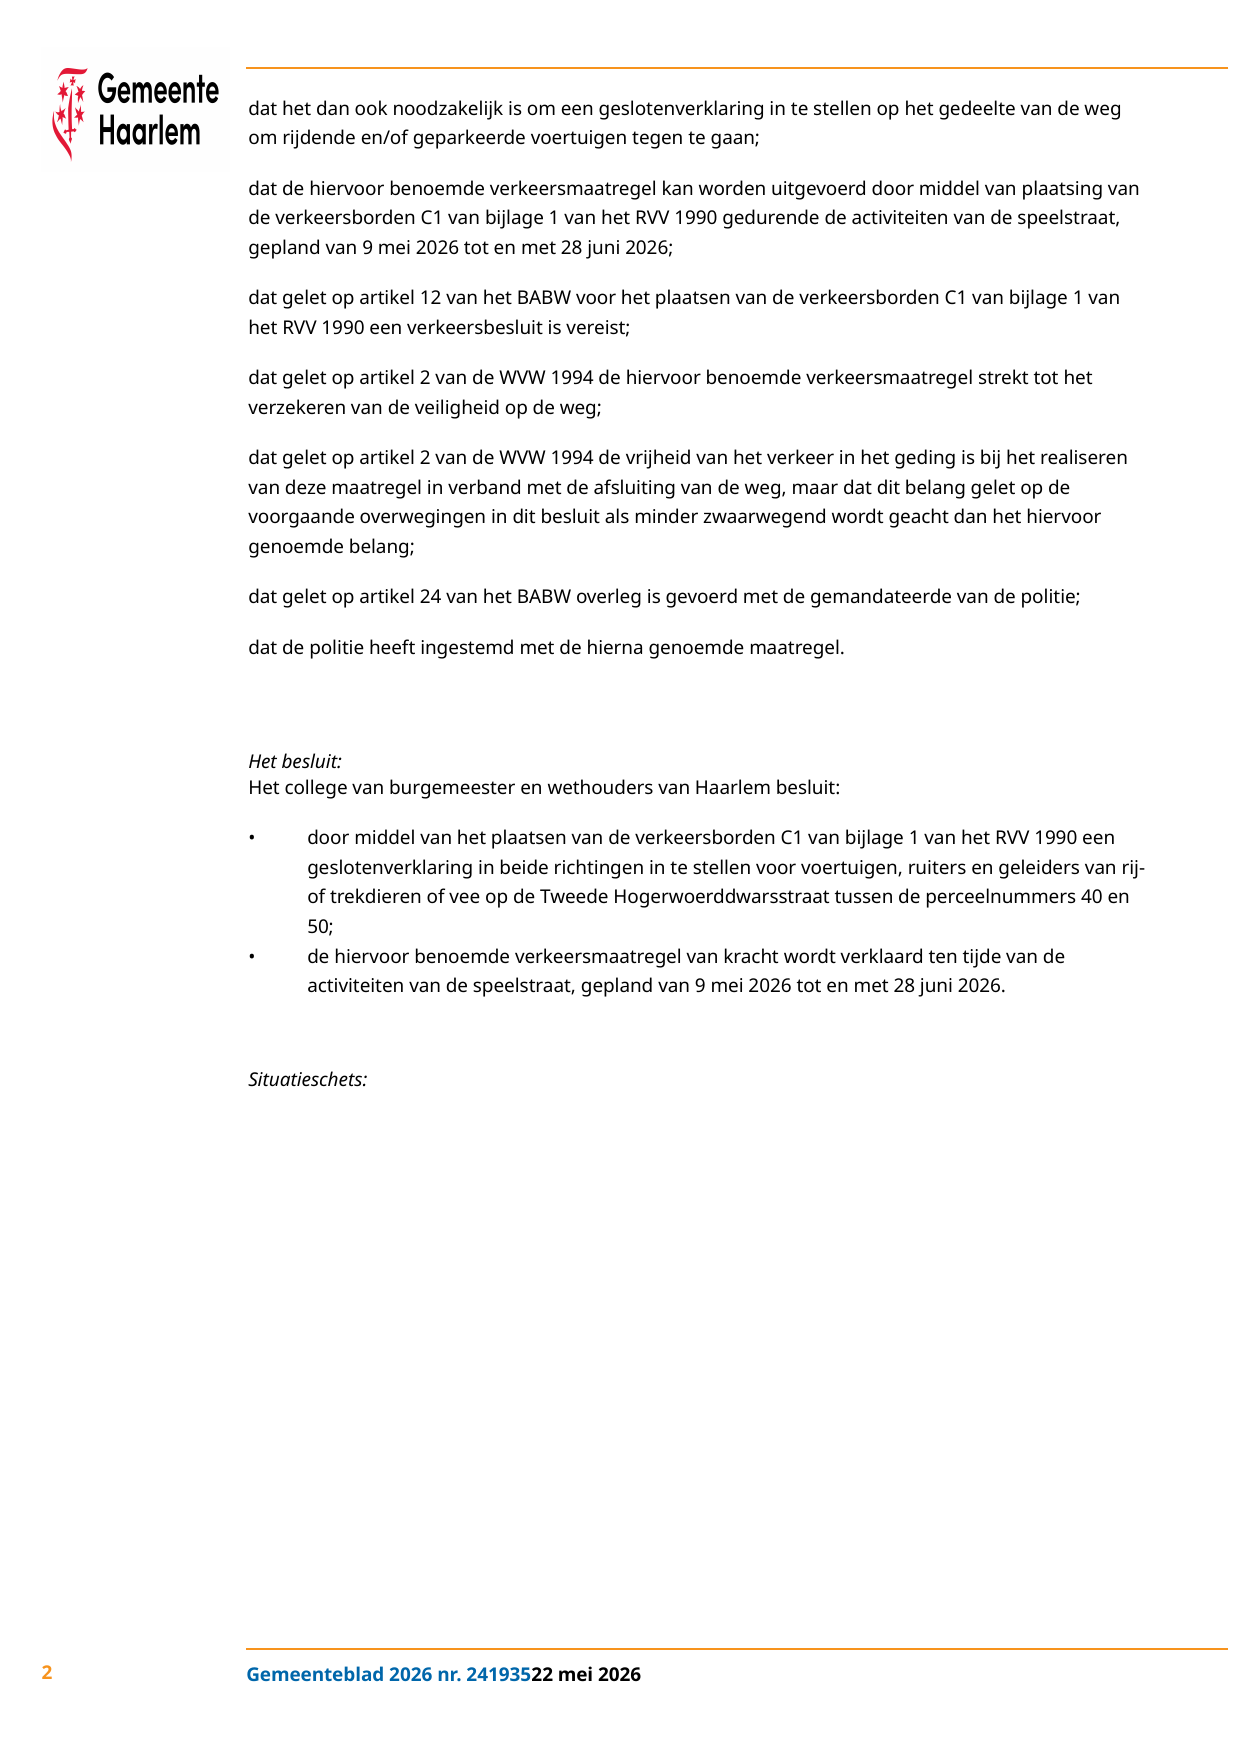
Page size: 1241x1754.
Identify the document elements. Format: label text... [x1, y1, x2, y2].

list de hiervoor benoemde verkeersmaatregel van kracht wordt verklaard ten tijde van de activiteiten van de speelstraat, gepland van 9 mei 2026 tot en met 28 juni 2026. [248, 943, 1152, 998]
text Het besluit: [248, 748, 1152, 774]
text dat de politie heeft ingestemd met de hierna genoemde maatregel. [248, 634, 1152, 660]
text dat gelet op artikel 2 van de WVW 1994 de hiervoor benoemde verkeersmaatregel strekt tot het verzekeren van de veiligheid op de weg; [248, 364, 1152, 420]
text dat de hiervoor benoemde verkeersmaatregel kan worden uitgevoerd door middel van plaatsing van de verkeersborden C1 van bijlage 1 van het RVV 1990 gedurende de activiteiten van de speelstraat, gepland van 9 mei 2026 tot en met 28 juni 2026; [248, 175, 1152, 260]
picture [41, 47, 231, 172]
text dat gelet op artikel 24 van het BABW overleg is gevoerd met de gemandateerde van de politie; [248, 583, 1152, 609]
text dat gelet op artikel 2 van de WVW 1994 de vrijheid van het verkeer in het geding is bij het realiseren van deze maatregel in verband met de afsluiting van de weg, maar dat dit belang gelet op de voorgaande overwegingen in dit besluit als minder zwaarwegend wordt geacht dan het hiervoor genoemde belang; [248, 444, 1152, 559]
text dat gelet op artikel 12 van het BABW voor het plaatsen van de verkeersborden C1 van bijlage 1 van het RVV 1990 een verkeersbesluit is vereist; [248, 284, 1152, 340]
list door middel van het plaatsen van de verkeersborden C1 van bijlage 1 van het RVV 1990 een geslotenverklaring in beide richtingen in te stellen voor voertuigen, ruiters en geleiders van rij- of trekdieren of vee op de Tweede Hogerwoerddwarsstraat tussen de perceelnummers 40 en 50; [248, 824, 1152, 939]
text Situatieschets: [248, 1066, 1152, 1092]
text Het college van burgemeester en wethouders van Haarlem besluit: [248, 774, 1152, 800]
text dat het dan ook noodzakelijk is om een geslotenverklaring in te stellen op het gedeelte van de weg om rijdende en/of geparkeerde voertuigen tegen te gaan; [248, 95, 1152, 150]
